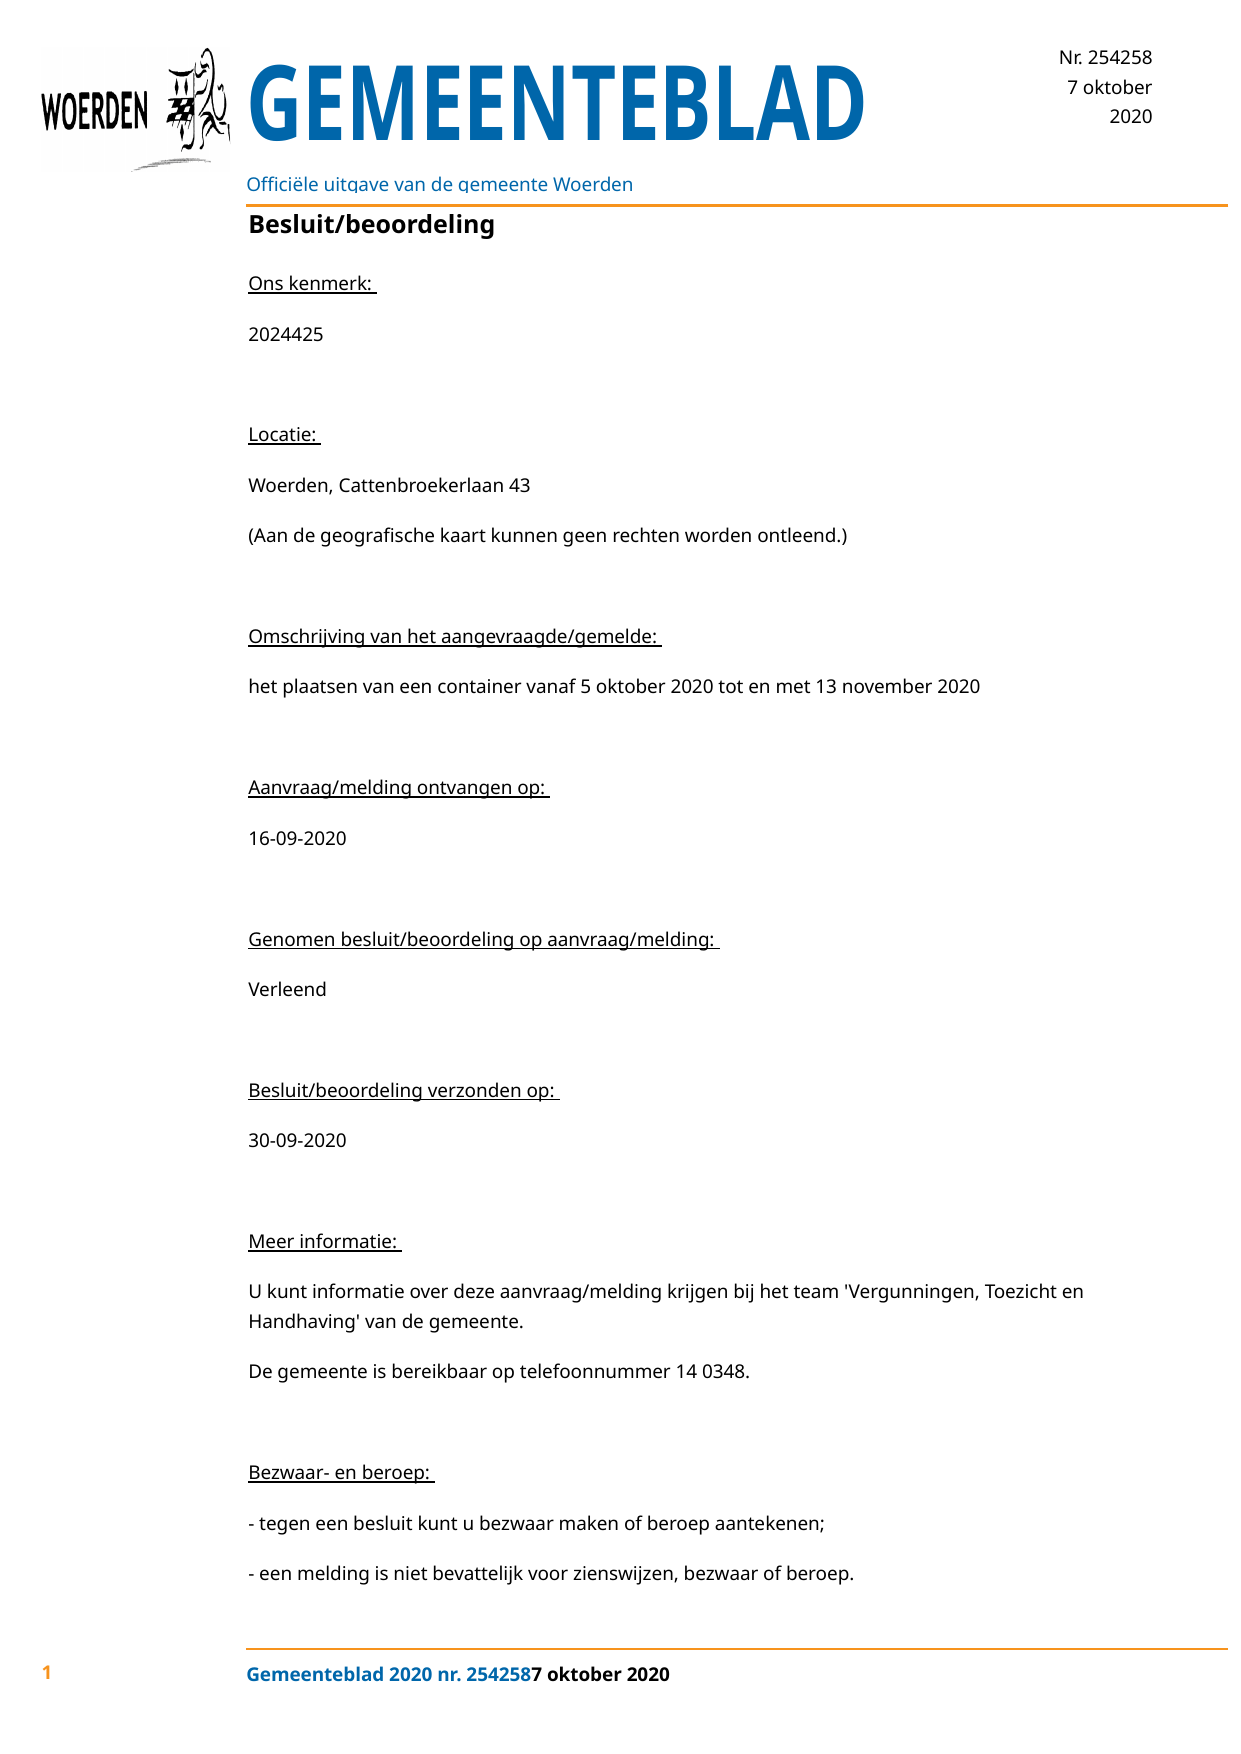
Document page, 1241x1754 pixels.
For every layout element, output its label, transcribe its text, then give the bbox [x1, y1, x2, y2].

text - een melding is niet bevattelijk voor zienswijzen, bezwaar of beroep. [248, 1560, 1152, 1586]
text De gemeente is bereikbaar op telefoonnummer 14 0348. [248, 1359, 1152, 1384]
text U kunt informatie over deze aanvraag/melding krijgen bij het team 'Vergunningen, Toezicht en Handhaving' van de gemeente. [248, 1279, 1152, 1334]
text Genomen besluit/beoordeling op aanvraag/melding: [248, 926, 1152, 951]
text Besluit/beoordeling [248, 207, 1152, 241]
text Meer informatie: [248, 1228, 1152, 1254]
text 30-09-2020 [248, 1127, 1152, 1153]
text Omschrijving van het aangevraagde/gemelde: [248, 623, 1152, 649]
text Locatie: [248, 422, 1152, 447]
text - tegen een besluit kunt u bezwaar maken of beroep aantekenen; [248, 1510, 1152, 1536]
text Bezwaar- en beroep: [248, 1459, 1152, 1485]
text Verleend [248, 976, 1152, 1002]
text het plaatsen van een container vanaf 5 oktober 2020 tot en met 13 november 2020 [248, 674, 1152, 699]
text (Aan de geografische kaart kunnen geen rechten worden ontleend.) [248, 522, 1152, 548]
picture [41, 47, 231, 172]
text Aanvraag/melding ontvangen op: [248, 774, 1152, 800]
text 2024425 [248, 321, 1152, 346]
text Ons kenmerk: [248, 270, 1152, 296]
text Woerden, Cattenbroekerlaan 43 [248, 472, 1152, 498]
text Besluit/beoordeling verzonden op: [248, 1077, 1152, 1103]
text 16-09-2020 [248, 825, 1152, 851]
